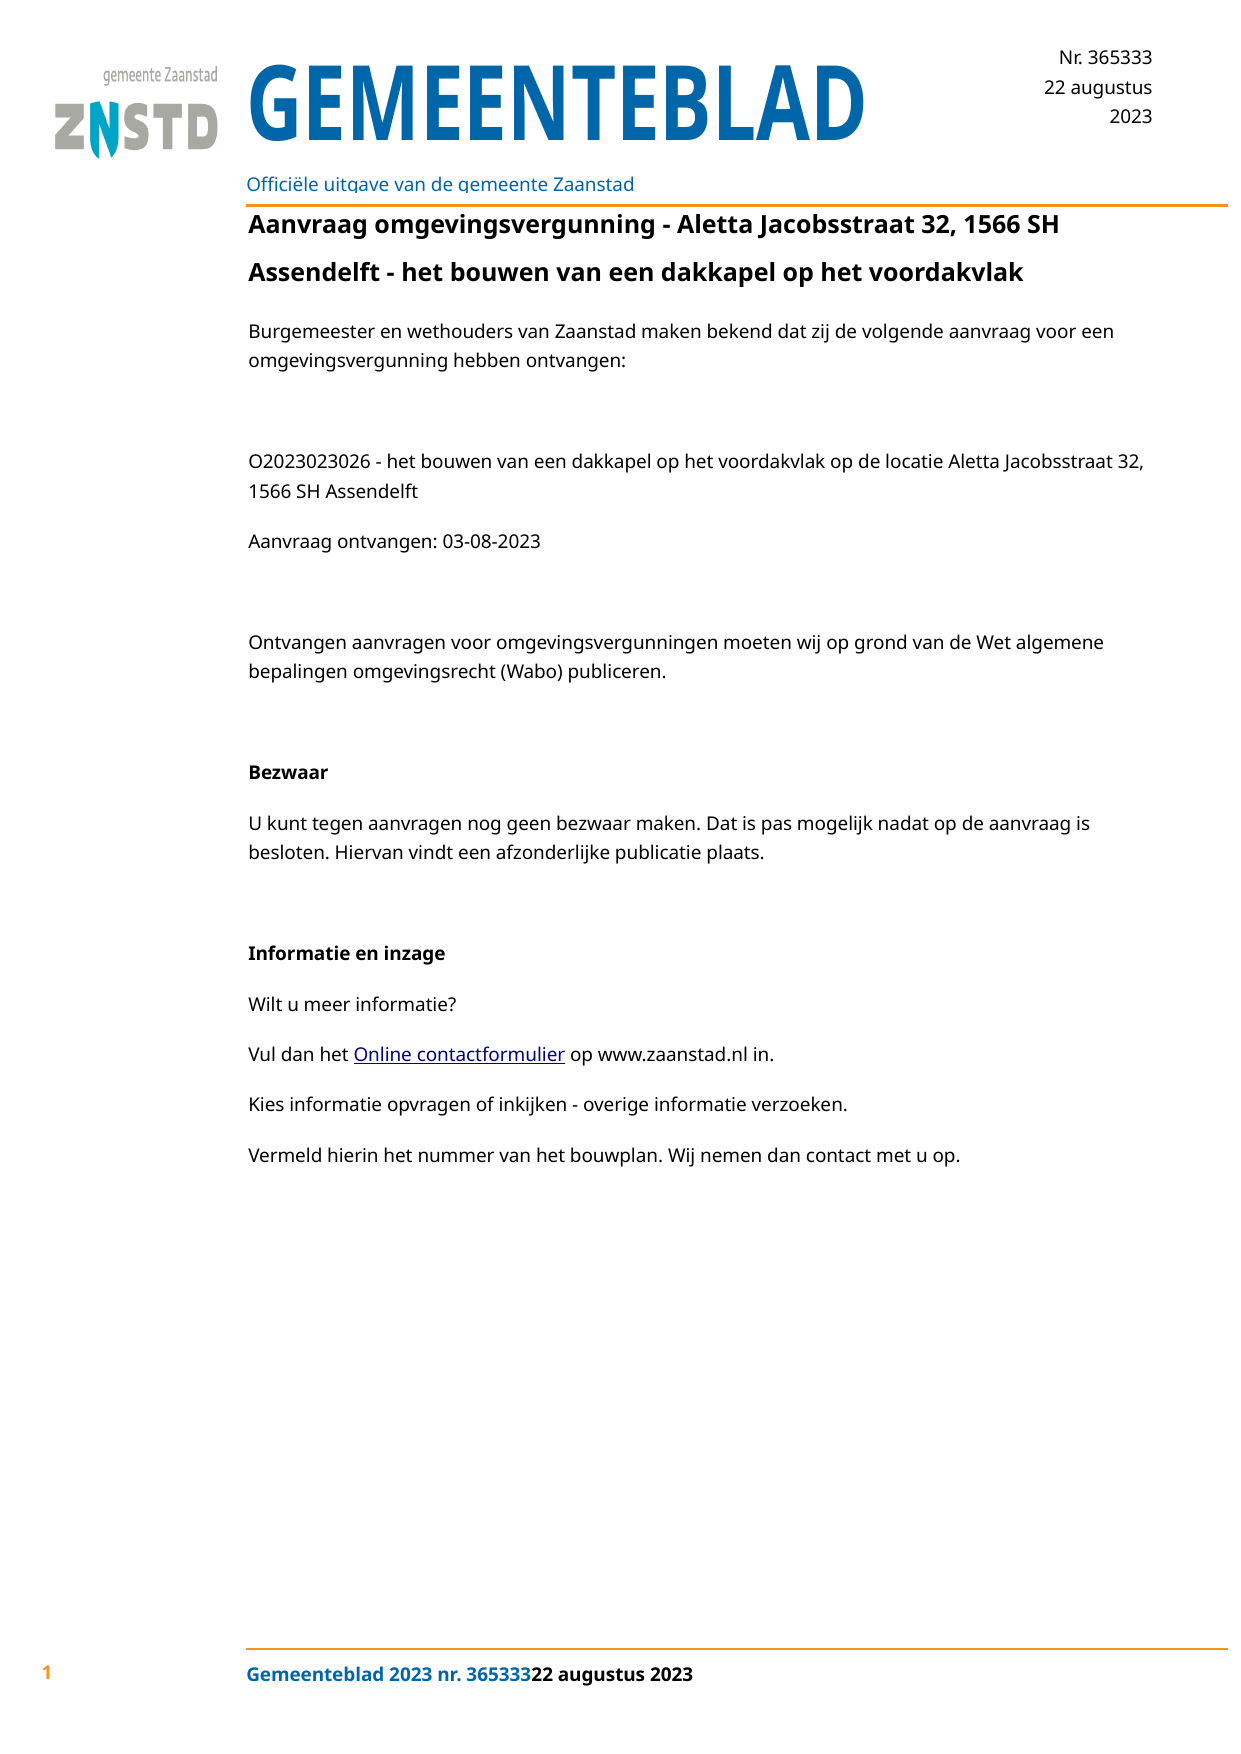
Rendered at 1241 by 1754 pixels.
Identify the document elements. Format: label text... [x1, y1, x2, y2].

text Ontvangen aanvragen voor omgevingsvergunningen moeten wij op grond van de Wet algemene bepalingen omgevingsrecht (Wabo) publiceren. [248, 629, 1152, 684]
text U kunt tegen aanvragen nog geen bezwaar maken. Dat is pas mogelijk nadat op de aanvraag is besloten. Hiervan vindt een afzonderlijke publicatie plaats. [248, 810, 1152, 865]
text O2023023026 - het bouwen van een dakkapel op het voordakvlak op de locatie Aletta Jacobsstraat 32, 1566 SH Assendelft [248, 448, 1152, 504]
text Aanvraag ontvangen: 03-08-2023 [248, 528, 1152, 554]
picture [41, 47, 231, 172]
text Kies informatie opvragen of inkijken - overige informatie verzoeken. [248, 1092, 1152, 1117]
text Burgemeester en wethouders van Zaanstad maken bekend dat zij de volgende aanvraag voor een omgevingsvergunning hebben ontvangen: [248, 318, 1152, 373]
text Wilt u meer informatie? [248, 991, 1152, 1017]
text Vermeld hierin het nummer van het bouwplan. Wij nemen dan contact met u op. [248, 1142, 1152, 1168]
text Vul dan het Online contactformulier op www.zaanstad.nl in. [248, 1041, 1152, 1067]
text Informatie en inzage [248, 940, 1152, 966]
text Bezwaar [248, 759, 1152, 785]
text Aanvraag omgevingsvergunning - Aletta Jacobsstraat 32, 1566 SH Assendelft - het bouwen van een dakkapel op het voordakvlak [248, 207, 1152, 288]
